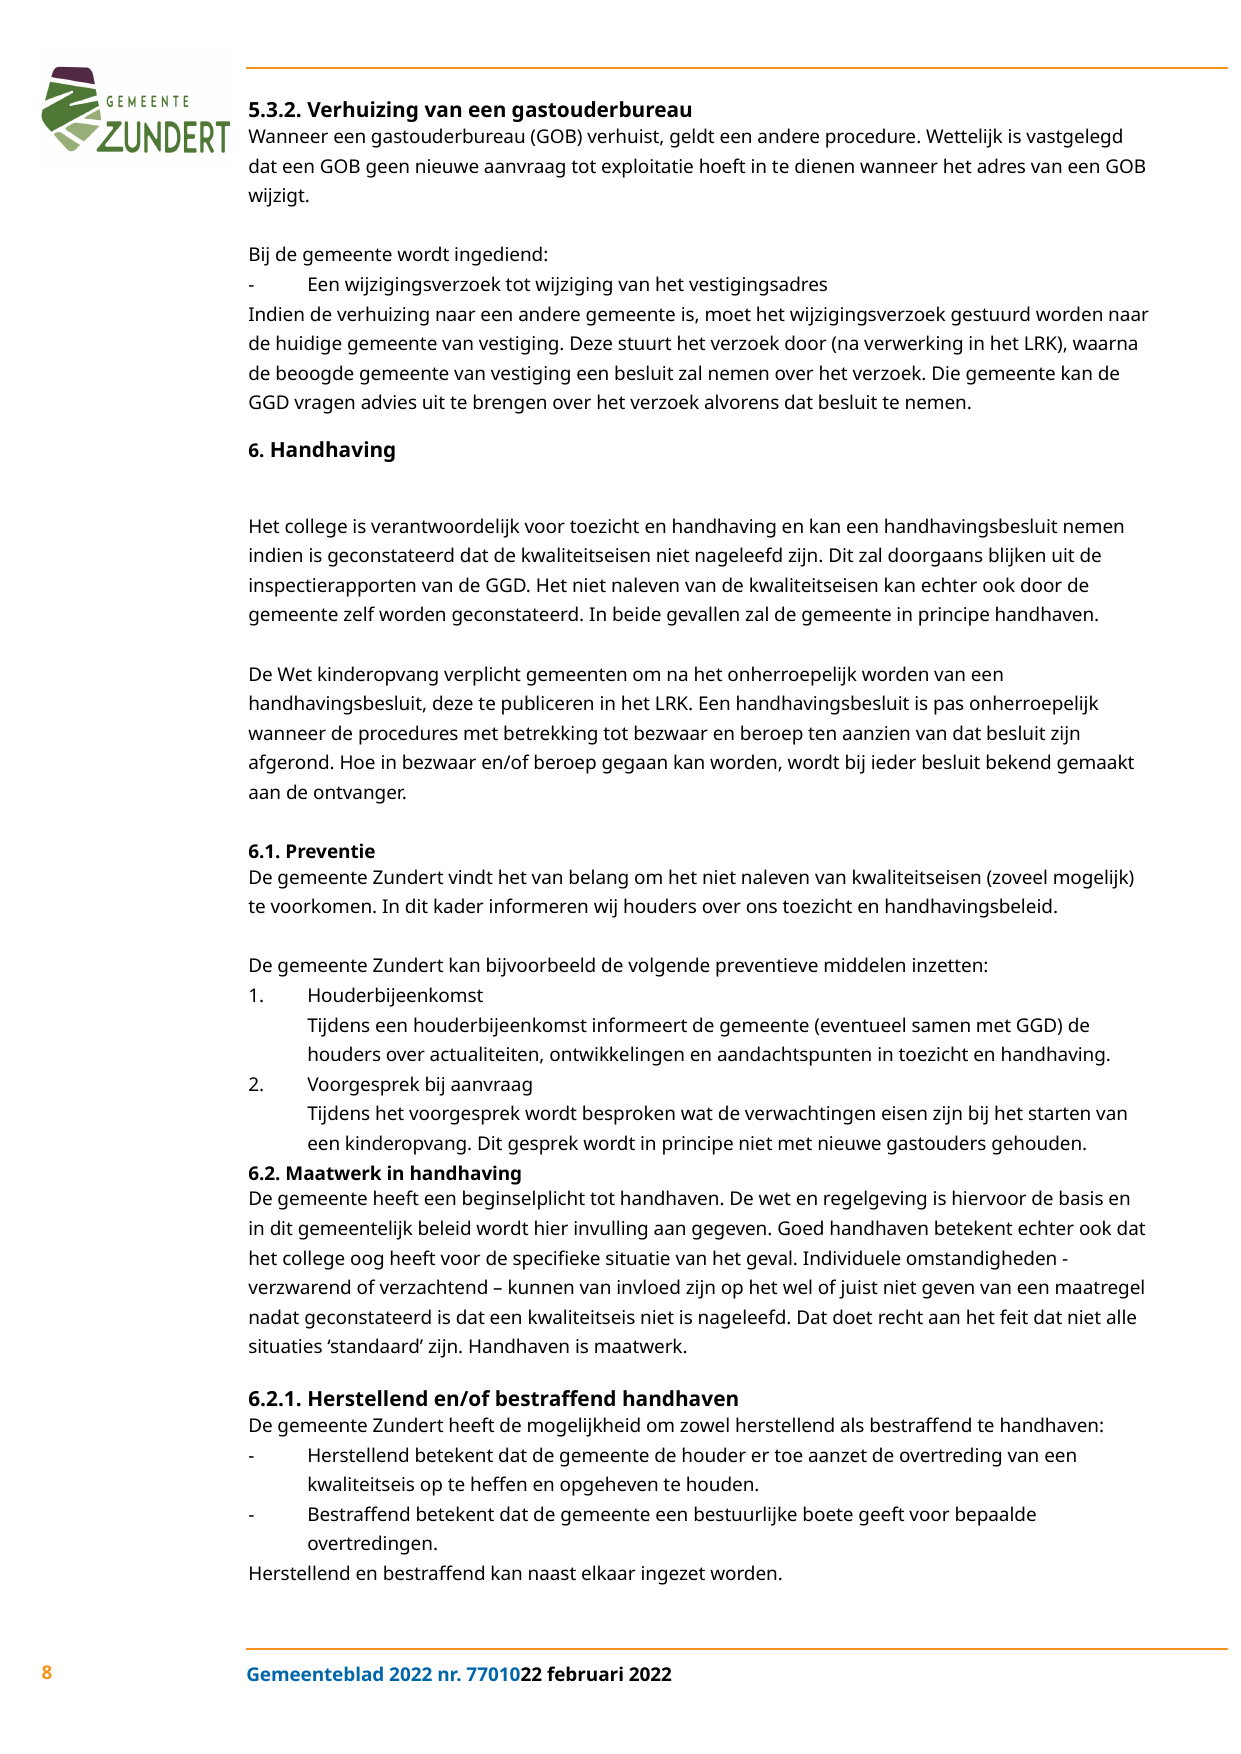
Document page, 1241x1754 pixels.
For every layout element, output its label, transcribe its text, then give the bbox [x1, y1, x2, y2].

list Houderbijeenkomst [248, 982, 1152, 1008]
text Het college is verantwoordelijk voor toezicht en handhaving en kan een handhavingsbesluit nemen indien is geconstateerd dat de kwaliteitseisen niet nageleefd zijn. Dit zal doorgaans blijken uit de inspectierapporten van de GGD. Het niet naleven van de kwaliteitseisen kan echter ook door de gemeente zelf worden geconstateerd. In beide gevallen zal de gemeente in principe handhaven. [248, 513, 1152, 627]
list Een wijzigingsverzoek tot wijziging van het vestigingsadres [248, 271, 1152, 297]
text 6.1. Preventie [248, 838, 1152, 864]
text Wanneer een gastouderbureau (GOB) verhuist, geldt een andere procedure. Wettelijk is vastgelegd dat een GOB geen nieuwe aanvraag tot exploitatie hoeft in te dienen wanneer het adres van een GOB wijzigt. [248, 123, 1152, 208]
text De gemeente heeft een beginselplicht tot handhaven. De wet en regelgeving is hiervoor de basis en in dit gemeentelijk beleid wordt hier invulling aan gegeven. Goed handhaven betekent echter ook dat het college oog heeft voor de specifieke situatie van het geval. Individuele omstandigheden - verzwarend of verzachtend – kunnen van invloed zijn op het wel of juist niet geven van een maatregel nadat geconstateerd is dat een kwaliteitseis niet is nageleefd. Dat doet recht aan het feit dat niet alle situaties ‘standaard’ zijn. Handhaven is maatwerk. [248, 1186, 1152, 1359]
text Indien de verhuizing naar een andere gemeente is, moet het wijzigingsverzoek gestuurd worden naar de huidige gemeente van vestiging. Deze stuurt het verzoek door (na verwerking in het LRK), waarna de beoogde gemeente van vestiging een besluit zal nemen over het verzoek. Die gemeente kan de GGD vragen advies uit te brengen over het verzoek alvorens dat besluit te nemen. [248, 301, 1152, 415]
list Tijdens het voorgesprek wordt besproken wat de verwachtingen eisen zijn bij het starten van een kinderopvang. Dit gesprek wordt in principe niet met nieuwe gastouders gehouden. [248, 1101, 1152, 1156]
text 6. Handhaving [248, 435, 1152, 463]
text De gemeente Zundert kan bijvoorbeeld de volgende preventieve middelen inzetten: [248, 953, 1152, 978]
list Voorgesprek bij aanvraag [248, 1071, 1152, 1097]
text Bij de gemeente wordt ingediend: [248, 242, 1152, 267]
list Bestraffend betekent dat de gemeente een bestuurlijke boete geeft voor bepaalde overtredingen. [248, 1501, 1152, 1556]
text De gemeente Zundert vindt het van belang om het niet naleven van kwaliteitseisen (zoveel mogelijk) te voorkomen. In dit kader informeren wij houders over ons toezicht en handhavingsbeleid. [248, 864, 1152, 919]
text De gemeente Zundert heeft de mogelijkheid om zowel herstellend als bestraffend te handhaven: [248, 1412, 1152, 1438]
text 6.2. Maatwerk in handhaving [248, 1160, 1152, 1186]
text 6.2.1. Herstellend en/of bestraffend handhaven [248, 1384, 1152, 1412]
text De Wet kinderopvang verplicht gemeenten om na het onherroepelijk worden van een handhavingsbesluit, deze te publiceren in het LRK. Een handhavingsbesluit is pas onherroepelijk wanneer de procedures met betrekking tot bezwaar en beroep ten aanzien van dat besluit zijn afgerond. Hoe in bezwaar en/of beroep gegaan kan worden, wordt bij ieder besluit bekend gemaakt aan de ontvanger. [248, 661, 1152, 805]
list Herstellend betekent dat de gemeente de houder er toe aanzet de overtreding van een kwaliteitseis op te heffen en opgeheven te houden. [248, 1442, 1152, 1497]
text Herstellend en bestraffend kan naast elkaar ingezet worden. [248, 1560, 1152, 1586]
picture [41, 47, 231, 172]
text 5.3.2. Verhuizing van een gastouderbureau [248, 95, 1152, 123]
list Tijdens een houderbijeenkomst informeert de gemeente (eventueel samen met GGD) de houders over actualiteiten, ontwikkelingen en aandachtspunten in toezicht en handhaving. [248, 1012, 1152, 1067]
